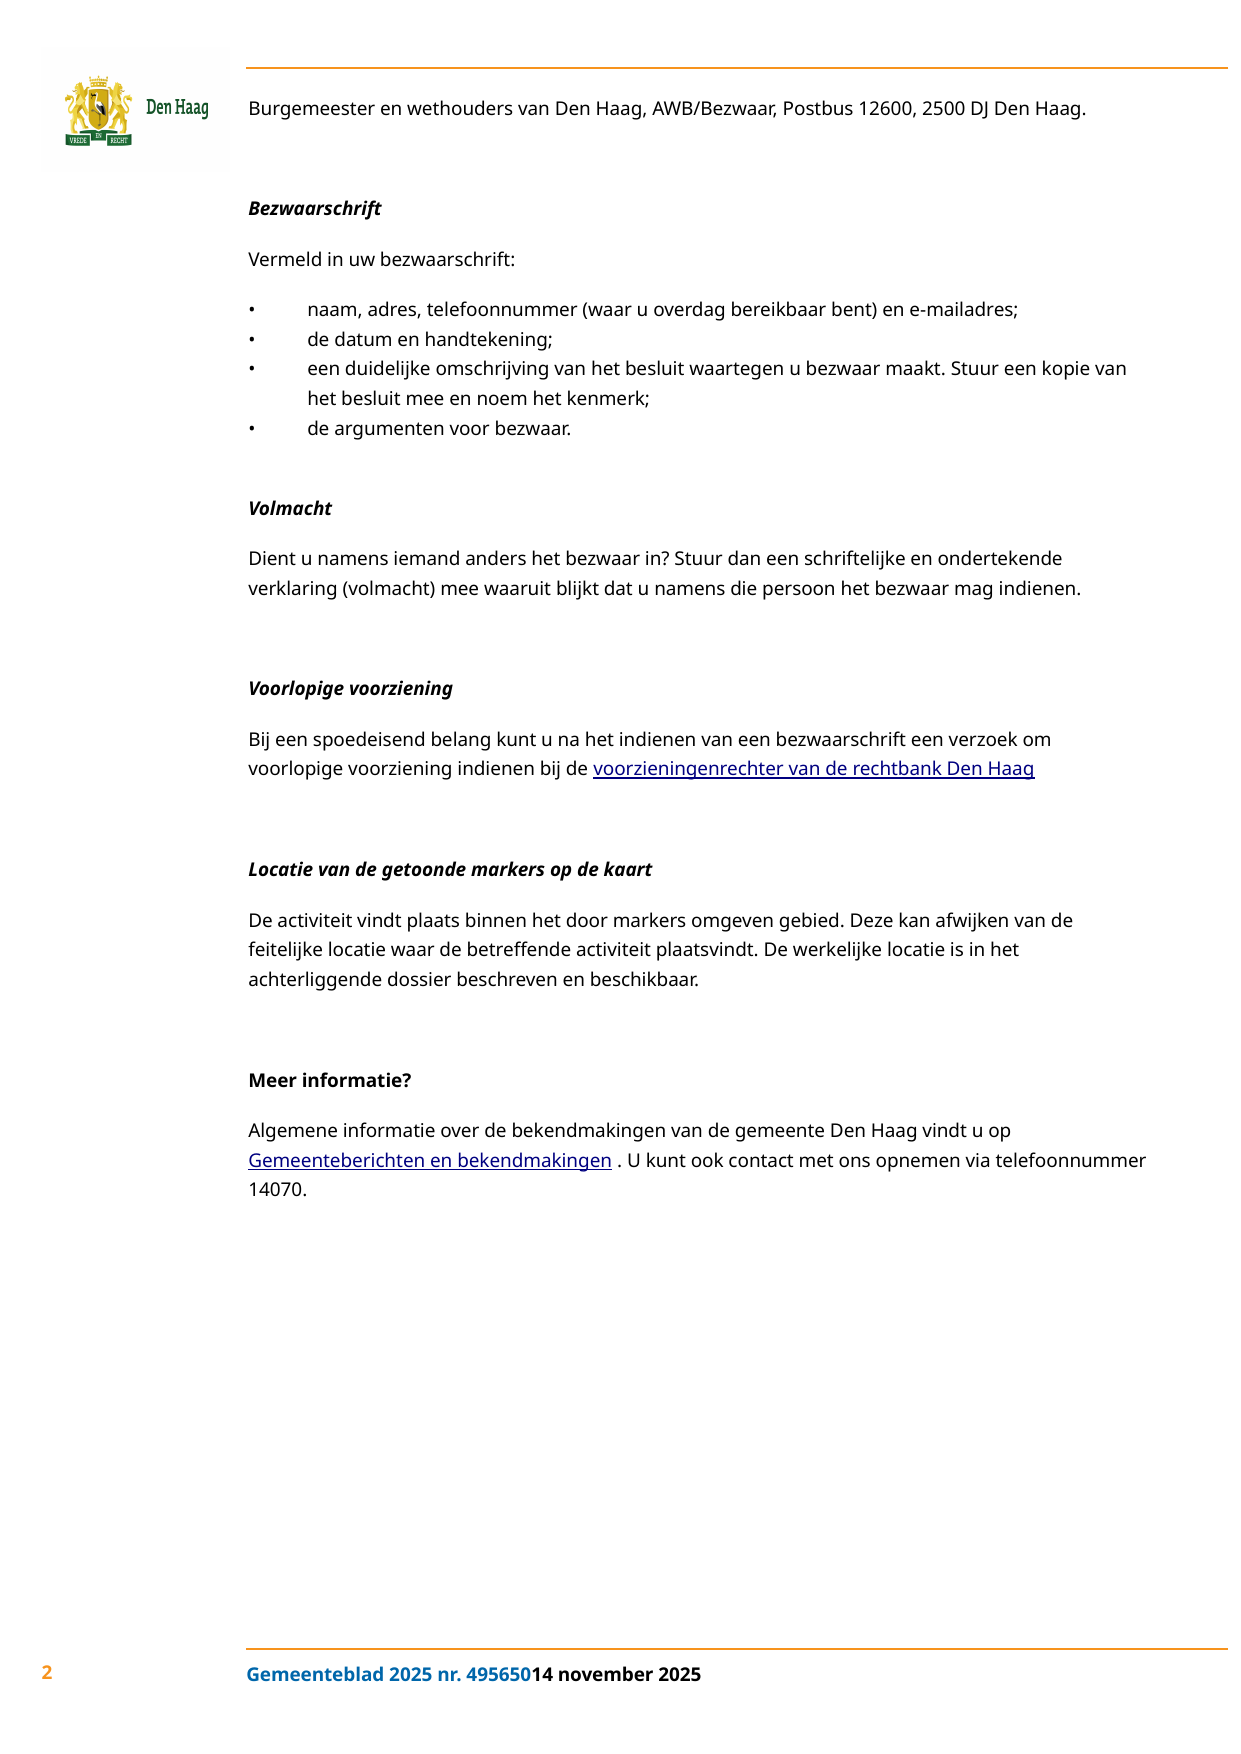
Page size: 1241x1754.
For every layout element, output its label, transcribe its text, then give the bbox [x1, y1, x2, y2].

text Bezwaarschrift [248, 196, 1152, 221]
text De activiteit vindt plaats binnen het door markers omgeven gebied. Deze kan afwijken van de feitelijke locatie waar de betreffende activiteit plaatsvindt. De werkelijke locatie is in het achterliggende dossier beschreven en beschikbaar. [248, 907, 1152, 992]
picture [41, 47, 231, 172]
list de argumenten voor bezwaar. [248, 415, 1152, 441]
text Dient u namens iemand anders het bezwaar in? Stuur dan een schriftelijke en ondertekende verklaring (volmacht) mee waaruit blijkt dat u namens die persoon het bezwaar mag indienen. [248, 545, 1152, 601]
text Burgemeester en wethouders van Den Haag, AWB/Bezwaar, Postbus 12600, 2500 DJ Den Haag. [248, 95, 1152, 121]
text Locatie van de getoonde markers op de kaart [248, 856, 1152, 882]
text Voorlopige voorziening [248, 676, 1152, 701]
text Meer informatie? [248, 1067, 1152, 1093]
list naam, adres, telefoonnummer (waar u overdag bereikbaar bent) en e-mailadres; [248, 296, 1152, 322]
text Volmacht [248, 495, 1152, 521]
list de datum en handtekening; [248, 326, 1152, 352]
text Bij een spoedeisend belang kunt u na het indienen van een bezwaarschrift een verzoek om voorlopige voorziening indienen bij de voorzieningenrechter van de rechtbank Den Haag [248, 726, 1152, 781]
text Vermeld in uw bezwaarschrift: [248, 246, 1152, 272]
list een duidelijke omschrijving van het besluit waartegen u bezwaar maakt. Stuur een kopie van het besluit mee en noem het kenmerk; [248, 356, 1152, 411]
text Algemene informatie over de bekendmakingen van de gemeente Den Haag vindt u op Gemeenteberichten en bekendmakingen . U kunt ook contact met ons opnemen via telefoonnummer 14070. [248, 1117, 1152, 1202]
